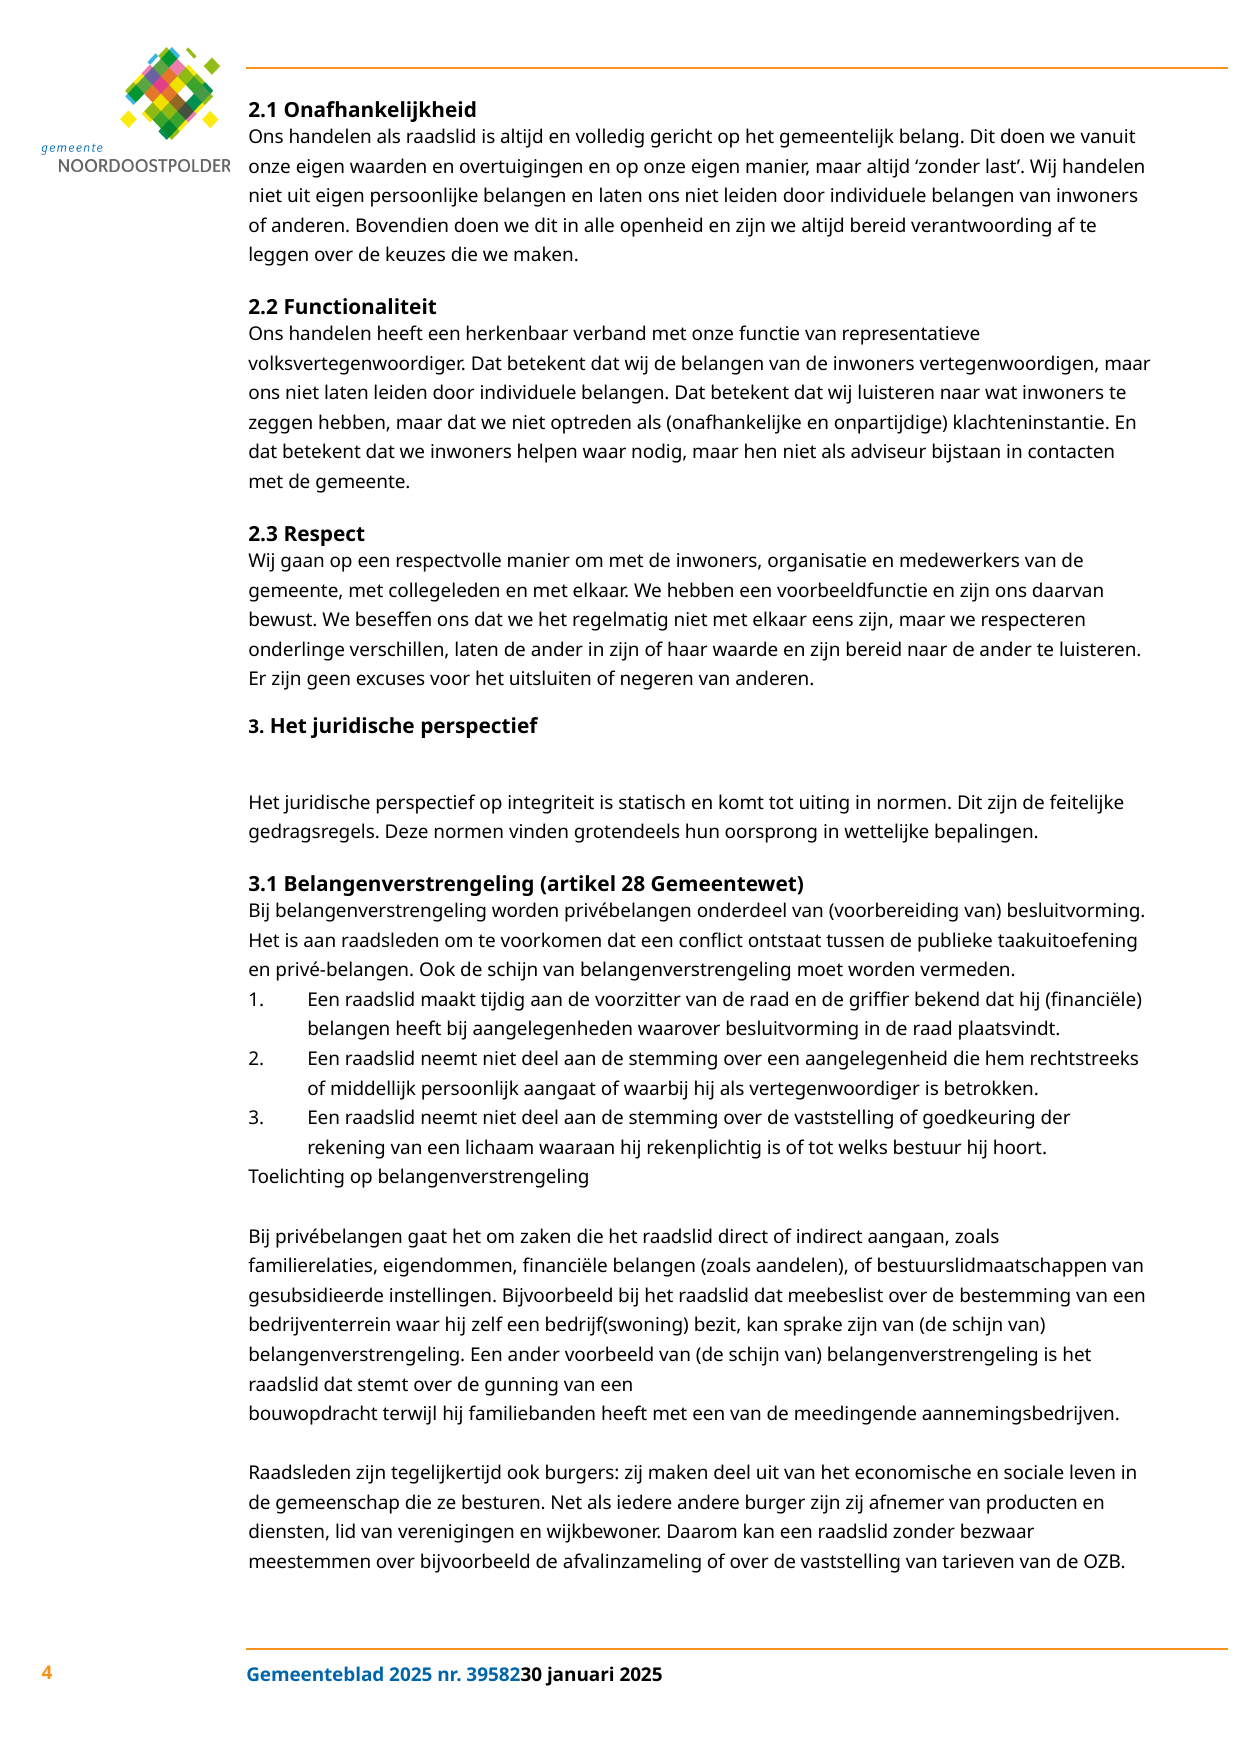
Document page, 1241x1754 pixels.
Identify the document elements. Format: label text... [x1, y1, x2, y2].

text 3.1 Belangenverstrengeling (artikel 28 Gemeentewet) [248, 869, 1152, 897]
list Een raadslid neemt niet deel aan de stemming over een aangelegenheid die hem rechtstreeks of middellijk persoonlijk aangaat of waarbij hij als vertegenwoordiger is betrokken. [248, 1045, 1152, 1101]
text 2.2 Functionaliteit [248, 292, 1152, 320]
picture [41, 47, 231, 172]
list Een raadslid maakt tijdig aan de voorzitter van de raad en de griffier bekend dat hij (financiële) belangen heeft bij aangelegenheden waarover besluitvorming in de raad plaatsvindt. [248, 986, 1152, 1041]
text Het juridische perspectief op integriteit is statisch en komt tot uiting in normen. Dit zijn de feitelijke gedragsregels. Deze normen vinden grotendeels hun oorsprong in wettelijke bepalingen. [248, 789, 1152, 844]
text Bij belangenverstrengeling worden privébelangen onderdeel van (voorbereiding van) besluitvorming. Het is aan raadsleden om te voorkomen dat een conflict ontstaat tussen de publieke taakuitoefening en privé-belangen. Ook de schijn van belangenverstrengeling moet worden vermeden. [248, 897, 1152, 982]
text Ons handelen als raadslid is altijd en volledig gericht op het gemeentelijk belang. Dit doen we vanuit onze eigen waarden en overtuigingen en op onze eigen manier, maar altijd ‘zonder last’. Wij handelen niet uit eigen persoonlijke belangen en laten ons niet leiden door individuele belangen van inwoners of anderen. Bovendien doen we dit in alle openheid en zijn we altijd bereid verantwoording af te leggen over de keuzes die we maken. [248, 123, 1152, 267]
text Wij gaan op een respectvolle manier om met de inwoners, organisatie en medewerkers van de gemeente, met collegeleden en met elkaar. We hebben een voorbeeldfunctie en zijn ons daarvan bewust. We beseffen ons dat we het regelmatig niet met elkaar eens zijn, maar we respecteren onderlinge verschillen, laten de ander in zijn of haar waarde en zijn bereid naar de ander te luisteren. Er zijn geen excuses voor het uitsluiten of negeren van anderen. [248, 547, 1152, 691]
text 2.1 Onafhankelijkheid [248, 95, 1152, 123]
text 3. Het juridische perspectief [248, 711, 1152, 739]
list Een raadslid neemt niet deel aan de stemming over de vaststelling of goedkeuring der rekening van een lichaam waaraan hij rekenplichtig is of tot welks bestuur hij hoort. [248, 1104, 1152, 1160]
table_header Toelichting op belangenverstrengeling Bij privébelangen gaat het om zaken die het raadslid direct of indirect aangaan, zoals familierelaties, eigendommen, financiële belangen (zoals aandelen), of bestuurslidmaatschappen van gesubsidieerde instellingen. Bijvoorbeeld bij het raadslid dat meebeslist over de bestemming van een bedrijventerrein waar hij zelf een bedrijf(swoning) bezit, kan sprake zijn van (de schijn van) belangenverstrengeling. Een ander voorbeeld van (de schijn van) belangenverstrengeling is het raadslid dat stemt over de gunning van een bouwopdracht terwijl hij familiebanden heeft met een van de meedingende aannemingsbedrijven. Raadsleden zijn tegelijkertijd ook burgers: zij maken deel uit van het economische en sociale leven in de gemeenschap die ze besturen. Net als iedere andere burger zijn zij afnemer van producten en diensten, lid van verenigingen en wijkbewoner. Daarom kan een raadslid zonder bezwaar meestemmen over bijvoorbeeld de afvalinzameling of over de vaststelling van tarieven van de OZB. [248, 1164, 1152, 1603]
text Ons handelen heeft een herkenbaar verband met onze functie van representatieve volksvertegenwoordiger. Dat betekent dat wij de belangen van de inwoners vertegenwoordigen, maar ons niet laten leiden door individuele belangen. Dat betekent dat wij luisteren naar wat inwoners te zeggen hebben, maar dat we niet optreden als (onafhankelijke en onpartijdige) klachteninstantie. En dat betekent dat we inwoners helpen waar nodig, maar hen niet als adviseur bijstaan in contacten met de gemeente. [248, 320, 1152, 494]
text 2.3 Respect [248, 519, 1152, 547]
